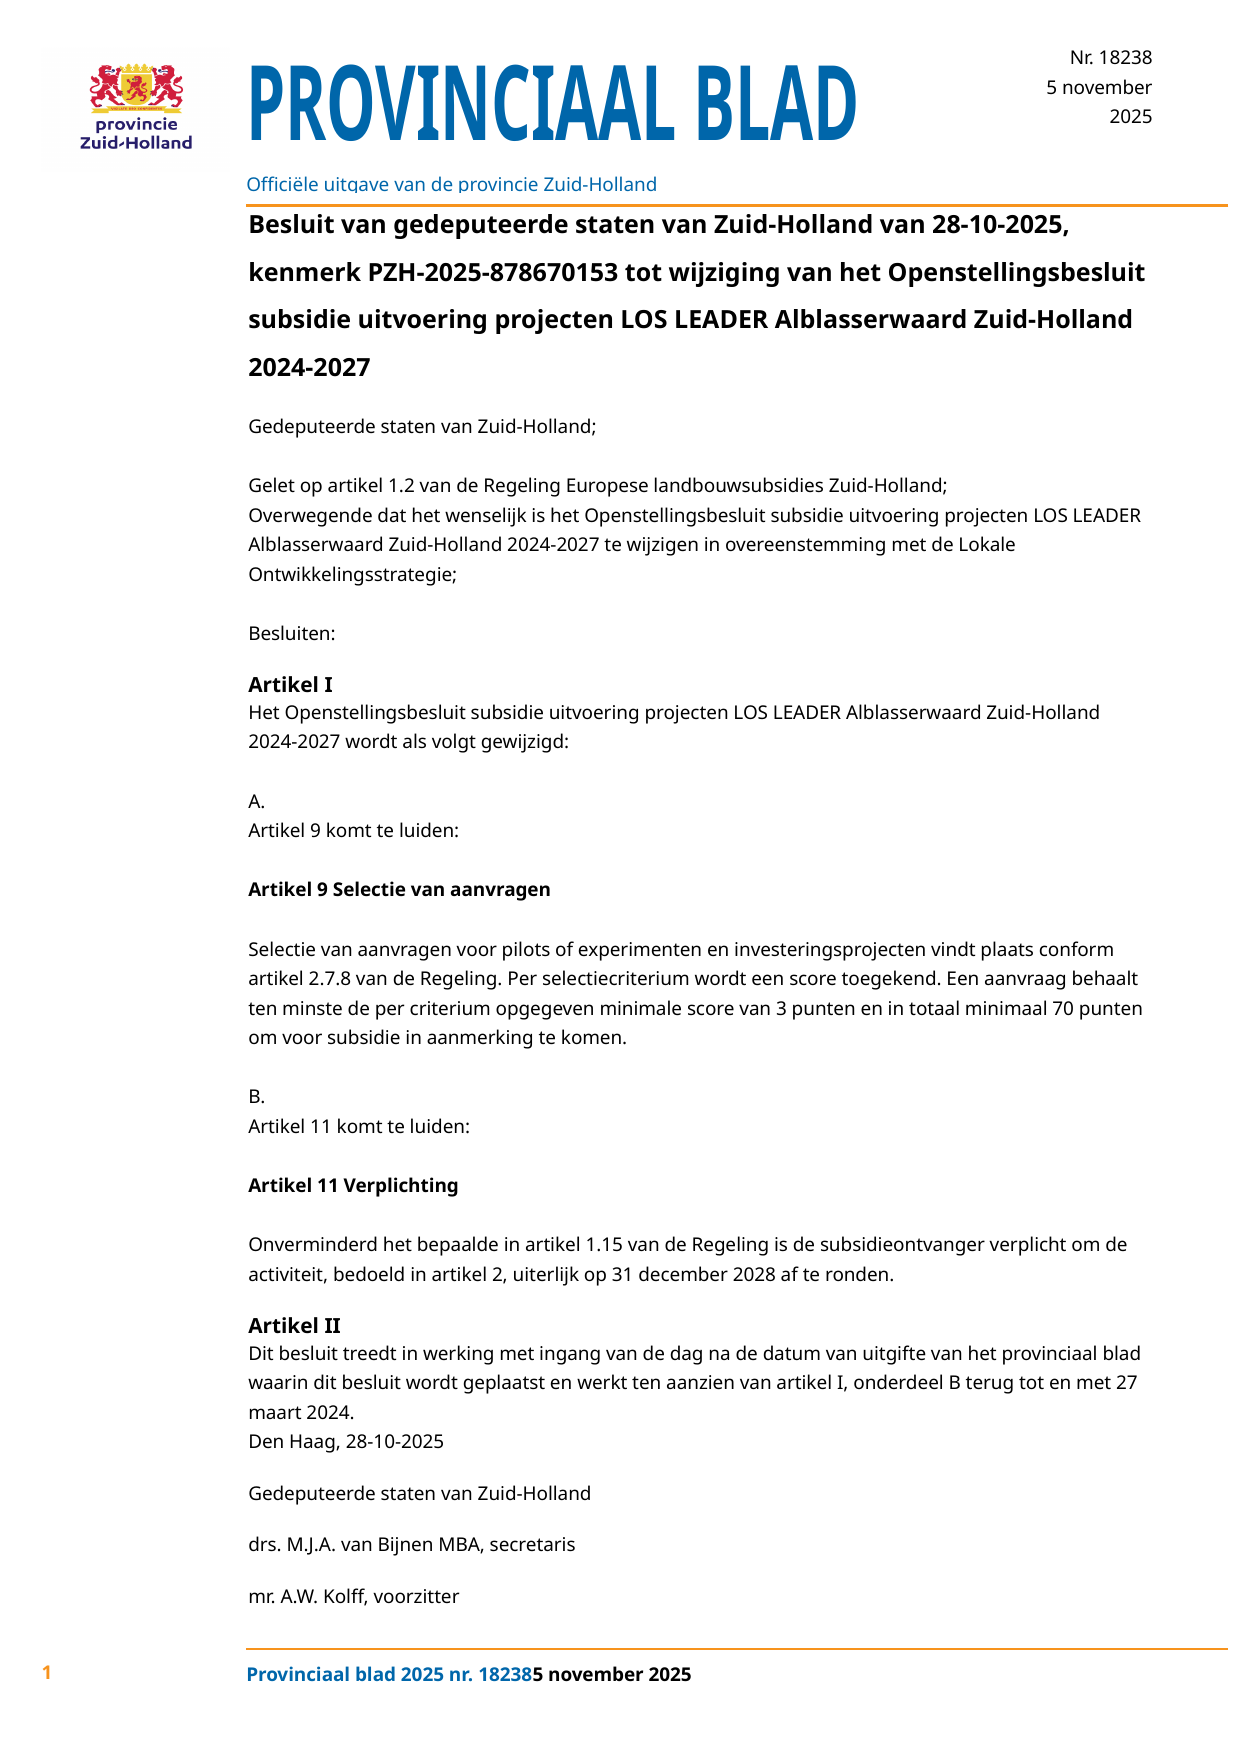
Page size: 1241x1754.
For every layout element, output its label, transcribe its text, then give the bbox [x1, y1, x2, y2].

text Den Haag, 28-10-2025 [248, 1429, 1152, 1454]
text Artikel 9 Selectie van aanvragen [248, 877, 1152, 902]
text Gedeputeerde staten van Zuid-Holland [248, 1480, 1152, 1506]
text Artikel I [248, 671, 1152, 699]
text Artikel 11 Verplichting [248, 1172, 1152, 1198]
text Onverminderd het bepaalde in artikel 1.15 van de Regeling is de subsidieontvanger verplicht om de activiteit, bedoeld in artikel 2, uiterlijk op 31 december 2028 af te ronden. [248, 1232, 1152, 1287]
text Besluiten: [248, 620, 1152, 646]
text Gedeputeerde staten van Zuid-Holland; [248, 413, 1152, 439]
text Selectie van aanvragen voor pilots of experimenten en investeringsprojecten vindt plaats conform artikel 2.7.8 van de Regeling. Per selectiecriterium wordt een score toegekend. Een aanvraag behaalt ten minste de per criterium opgegeven minimale score van 3 punten en in totaal minimaal 70 punten om voor subsidie in aanmerking te komen. [248, 936, 1152, 1050]
text mr. A.W. Kolff, voorzitter [248, 1583, 1152, 1609]
text B. [248, 1084, 1152, 1109]
picture [41, 47, 231, 172]
text Het Openstellingsbesluit subsidie uitvoering projecten LOS LEADER Alblasserwaard Zuid-Holland 2024-2027 wordt als volgt gewijzigd: [248, 699, 1152, 754]
text Besluit van gedeputeerde staten van Zuid-Holland van 28-10-2025, kenmerk PZH-2025-878670153 tot wijziging van het Openstellingsbesluit subsidie uitvoering projecten LOS LEADER Alblasserwaard Zuid-Holland 2024-2027 [248, 207, 1152, 384]
text Overwegende dat het wenselijk is het Openstellingsbesluit subsidie uitvoering projecten LOS LEADER Alblasserwaard Zuid-Holland 2024-2027 te wijzigen in overeenstemming met de Lokale Ontwikkelingsstrategie; [248, 502, 1152, 587]
text Dit besluit treedt in werking met ingang van de dag na de datum van uitgifte van het provinciaal blad waarin dit besluit wordt geplaatst en werkt ten aanzien van artikel I, onderdeel B terug tot en met 27 maart 2024. [248, 1340, 1152, 1425]
text Gelet op artikel 1.2 van de Regeling Europese landbouwsubsidies Zuid-Holland; [248, 472, 1152, 498]
text Artikel 9 komt te luiden: [248, 817, 1152, 843]
text Artikel II [248, 1312, 1152, 1340]
text Artikel 11 komt te luiden: [248, 1113, 1152, 1139]
text drs. M.J.A. van Bijnen MBA, secretaris [248, 1532, 1152, 1557]
text A. [248, 788, 1152, 813]
